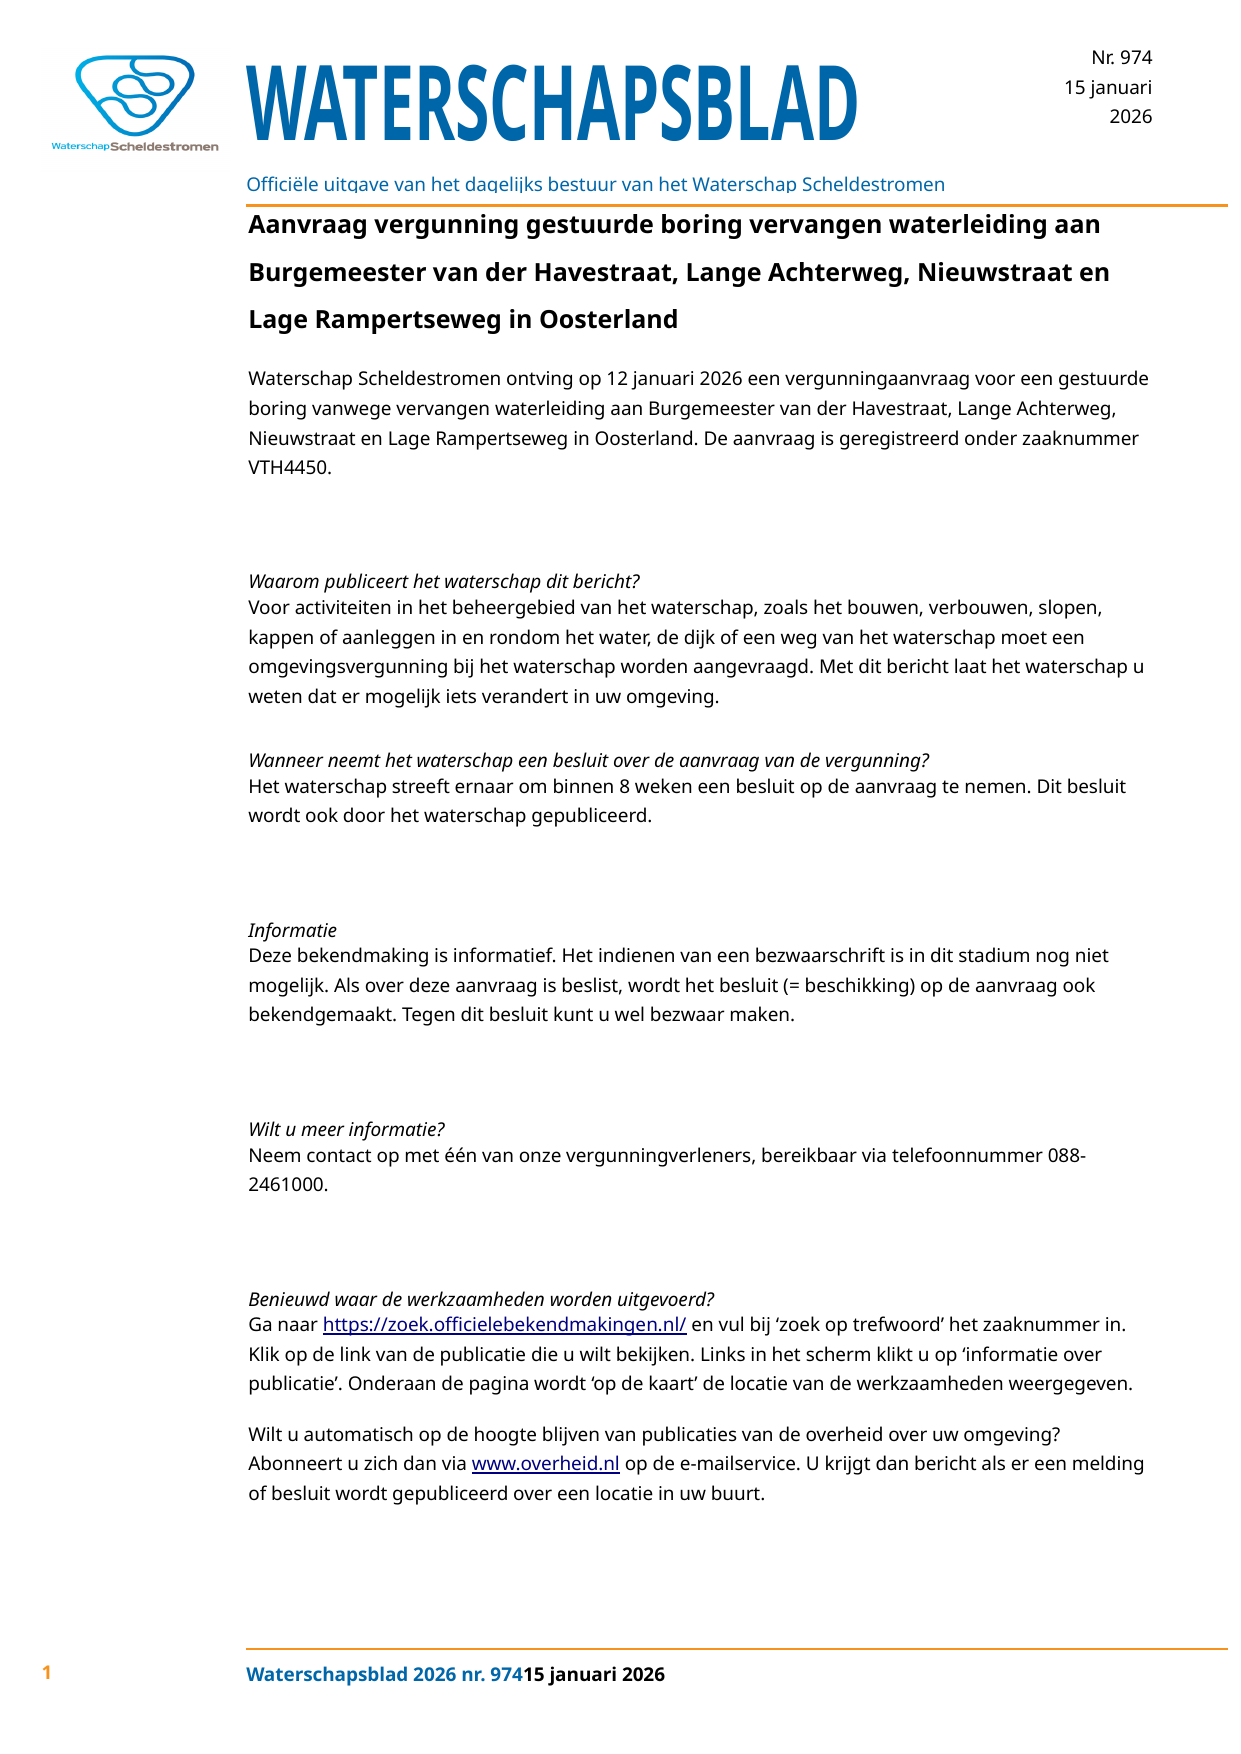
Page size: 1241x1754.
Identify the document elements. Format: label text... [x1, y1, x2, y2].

text Wanneer neemt het waterschap een besluit over de aanvraag van de vergunning? [248, 747, 1152, 773]
text Wilt u automatisch op de hoogte blijven van publicaties van de overheid over uw omgeving? Abonneert u zich dan via www.overheid.nl op de e-mailservice. U krijgt dan bericht als er een melding of besluit wordt gepubliceerd over een locatie in uw buurt. [248, 1421, 1152, 1506]
text Voor activiteiten in het beheergebied van het waterschap, zoals het bouwen, verbouwen, slopen, kappen of aanleggen in en rondom het water, de dijk of een weg van het waterschap moet een omgevingsvergunning bij het waterschap worden aangevraagd. Met dit bericht laat het waterschap u weten dat er mogelijk iets verandert in uw omgeving. [248, 594, 1152, 709]
picture [41, 47, 231, 172]
text Benieuwd waar de werkzaamheden worden uitgevoerd? [248, 1286, 1152, 1311]
text Deze bekendmaking is informatief. Het indienen van een bezwaarschrift is in dit stadium nog niet mogelijk. Als over deze aanvraag is beslist, wordt het besluit (= beschikking) op de aanvraag ook bekendgemaakt. Tegen dit besluit kunt u wel bezwaar maken. [248, 942, 1152, 1027]
text Ga naar https://zoek.officielebekendmakingen.nl/ en vul bij ‘zoek op trefwoord’ het zaaknummer in. Klik op de link van de publicatie die u wilt bekijken. Links in het scherm klikt u op ‘informatie over publicatie’. Onderaan de pagina wordt ‘op de kaart’ de locatie van de werkzaamheden weergegeven. [248, 1311, 1152, 1396]
text Informatie [248, 917, 1152, 942]
text Waterschap Scheldestromen ontving op 12 januari 2026 een vergunningaanvraag voor een gestuurde boring vanwege vervangen waterleiding aan Burgemeester van der Havestraat, Lange Achterweg, Nieuwstraat en Lage Rampertseweg in Oosterland. De aanvraag is geregistreerd onder zaaknummer VTH4450. [248, 366, 1152, 480]
text Aanvraag vergunning gestuurde boring vervangen waterleiding aan Burgemeester van der Havestraat, Lange Achterweg, Nieuwstraat en Lage Rampertseweg in Oosterland [248, 207, 1152, 336]
text Het waterschap streeft ernaar om binnen 8 weken een besluit op de aanvraag te nemen. Dit besluit wordt ook door het waterschap gepubliceerd. [248, 773, 1152, 828]
text Neem contact op met één van onze vergunningverleners, bereikbaar via telefoonnummer 088-2461000. [248, 1142, 1152, 1197]
text Wilt u meer informatie? [248, 1116, 1152, 1142]
text Waarom publiceert het waterschap dit bericht? [248, 569, 1152, 594]
